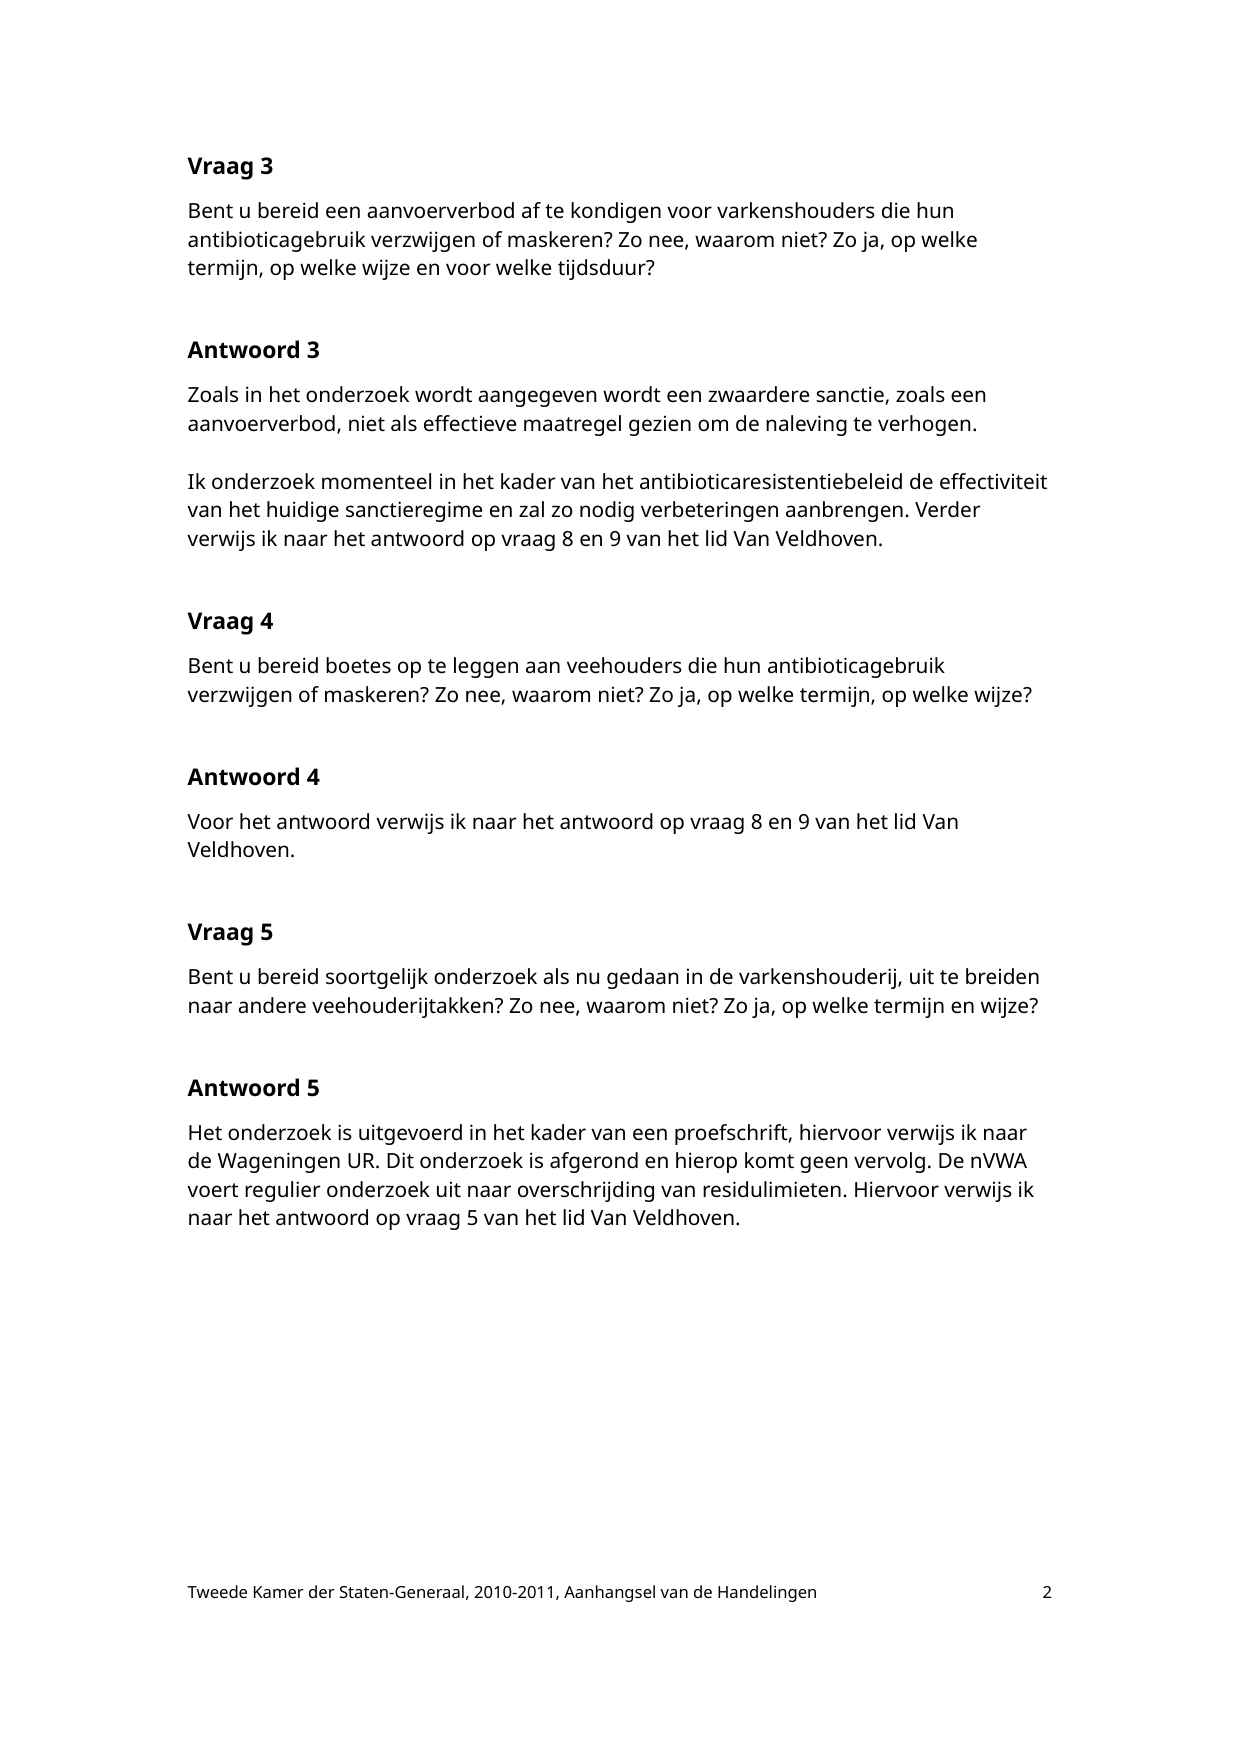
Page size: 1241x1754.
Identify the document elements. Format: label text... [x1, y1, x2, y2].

text Bent u bereid boetes op te leggen aan veehouders die hun antibioticagebruik verzwijgen of maskeren? Zo nee, waarom niet? Zo ja, op welke termijn, op welke wijze? [187, 651, 1053, 708]
text Voor het antwoord verwijs ik naar het antwoord op vraag 8 en 9 van het lid Van Veldhoven. [187, 807, 1053, 864]
subtitle Vraag 3 [187, 150, 1053, 181]
subtitle Antwoord 4 [187, 761, 1053, 792]
subtitle Antwoord 3 [187, 334, 1053, 365]
subtitle Antwoord 5 [187, 1072, 1053, 1103]
text Ik onderzoek momenteel in het kader van het antibioticaresistentiebeleid de effectiviteit van het huidige sanctieregime en zal zo nodig verbeteringen aanbrengen. Verder verwijs ik naar het antwoord op vraag 8 en 9 van het lid Van Veldhoven. [187, 467, 1053, 552]
subtitle Vraag 4 [187, 605, 1053, 636]
text Zoals in het onderzoek wordt aangegeven wordt een zwaardere sanctie, zoals een aanvoerverbod, niet als effectieve maatregel gezien om de naleving te verhogen. [187, 380, 1053, 437]
text Bent u bereid een aanvoerverbod af te kondigen voor varkenshouders die hun antibioticagebruik verzwijgen of maskeren? Zo nee, waarom niet? Zo ja, op welke termijn, op welke wijze en voor welke tijdsduur? [187, 196, 1053, 282]
text Het onderzoek is uitgevoerd in het kader van een proefschrift, hiervoor verwijs ik naar de Wageningen UR. Dit onderzoek is afgerond en hierop komt geen vervolg. De nVWA voert regulier onderzoek uit naar overschrijding van residulimieten. Hiervoor verwijs ik naar het antwoord op vraag 5 van het lid Van Veldhoven. [187, 1118, 1053, 1232]
text Bent u bereid soortgelijk onderzoek als nu gedaan in de varkenshouderij, uit te breiden naar andere veehouderijtakken? Zo nee, waarom niet? Zo ja, op welke termijn en wijze? [187, 962, 1053, 1019]
subtitle Vraag 5 [187, 916, 1053, 947]
